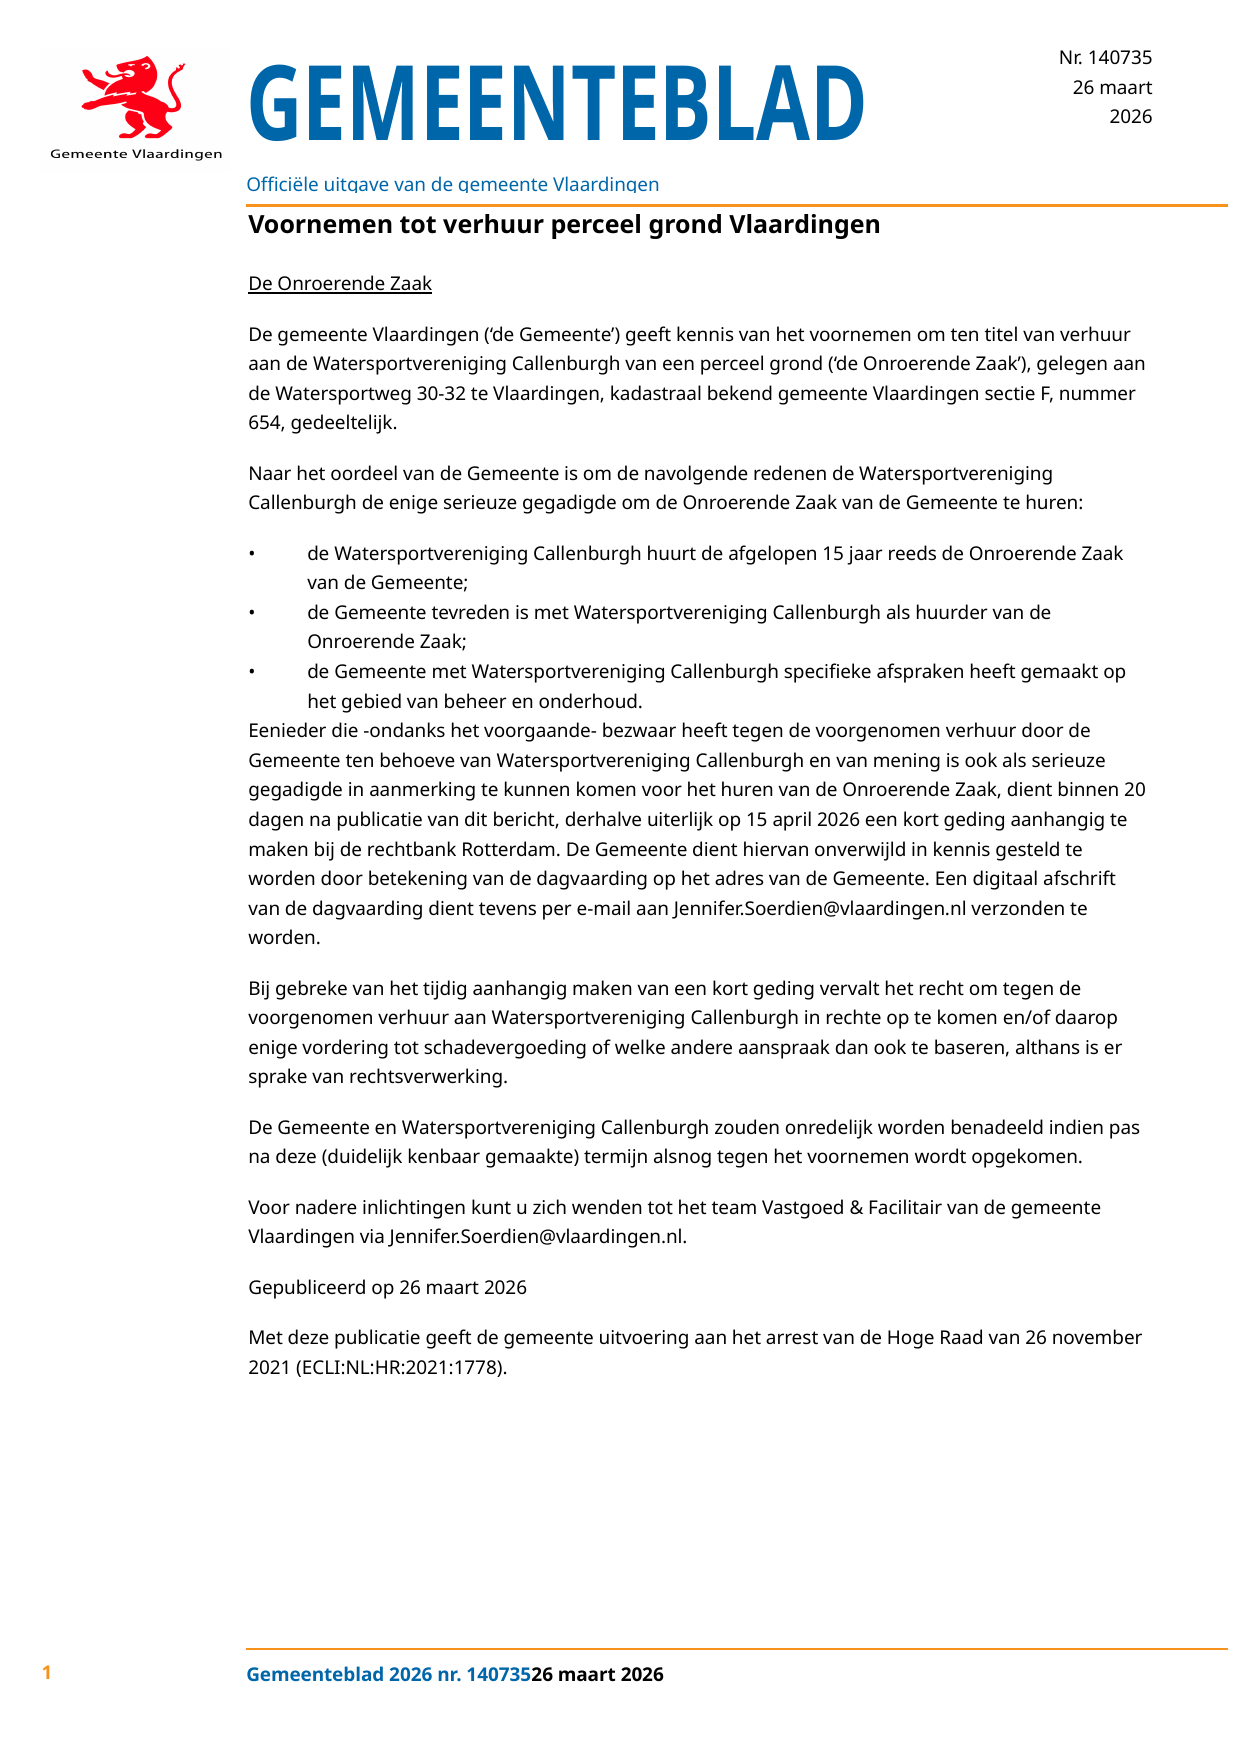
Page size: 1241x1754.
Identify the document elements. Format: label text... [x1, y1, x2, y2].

text Voor nadere inlichtingen kunt u zich wenden tot het team Vastgoed & Facilitair van de gemeente Vlaardingen via Jennifer.Soerdien@vlaardingen.nl. [248, 1194, 1152, 1249]
text Bij gebreke van het tijdig aanhangig maken van een kort geding vervalt het recht om tegen de voorgenomen verhuur aan Watersportvereniging Callenburgh in rechte op te komen en/of daarop enige vordering tot schadevergoeding of welke andere aanspraak dan ook te baseren, althans is er sprake van rechtsverwerking. [248, 975, 1152, 1089]
list de Gemeente met Watersportvereniging Callenburgh specifieke afspraken heeft gemaakt op het gebied van beheer en onderhoud. [248, 658, 1152, 713]
text De Gemeente en Watersportvereniging Callenburgh zouden onredelijk worden benadeeld indien pas na deze (duidelijk kenbaar gemaakte) termijn alsnog tegen het voornemen wordt opgekomen. [248, 1114, 1152, 1169]
picture [41, 47, 231, 172]
text Eenieder die -ondanks het voorgaande- bezwaar heeft tegen de voorgenomen verhuur door de Gemeente ten behoeve van Watersportvereniging Callenburgh en van mening is ook als serieuze gegadigde in aanmerking te kunnen komen voor het huren van de Onroerende Zaak, dient binnen 20 dagen na publicatie van dit bericht, derhalve uiterlijk op 15 april 2026 een kort geding aanhangig te maken bij de rechtbank Rotterdam. De Gemeente dient hiervan onverwijld in kennis gesteld te worden door betekening van de dagvaarding op het adres van de Gemeente. Een digitaal afschrift van de dagvaarding dient tevens per e-mail aan Jennifer.Soerdien@vlaardingen.nl verzonden te worden. [248, 717, 1152, 950]
text De Onroerende Zaak [248, 270, 1152, 296]
text Voornemen tot verhuur perceel grond Vlaardingen [248, 207, 1152, 241]
text Naar het oordeel van de Gemeente is om de navolgende redenen de Watersportvereniging Callenburgh de enige serieuze gegadigde om de Onroerende Zaak van de Gemeente te huren: [248, 460, 1152, 515]
list de Gemeente tevreden is met Watersportvereniging Callenburgh als huurder van de Onroerende Zaak; [248, 599, 1152, 654]
text Met deze publicatie geeft de gemeente uitvoering aan het arrest van de Hoge Raad van 26 november 2021 (ECLI:NL:HR:2021:1778). [248, 1324, 1152, 1380]
list de Watersportvereniging Callenburgh huurt de afgelopen 15 jaar reeds de Onroerende Zaak van de Gemeente; [248, 540, 1152, 595]
text Gepubliceerd op 26 maart 2026 [248, 1274, 1152, 1300]
text De gemeente Vlaardingen (‘de Gemeente’) geeft kennis van het voornemen om ten titel van verhuur aan de Watersportvereniging Callenburgh van een perceel grond (‘de Onroerende Zaak’), gelegen aan de Watersportweg 30-32 te Vlaardingen, kadastraal bekend gemeente Vlaardingen sectie F, nummer 654, gedeeltelijk. [248, 321, 1152, 435]
